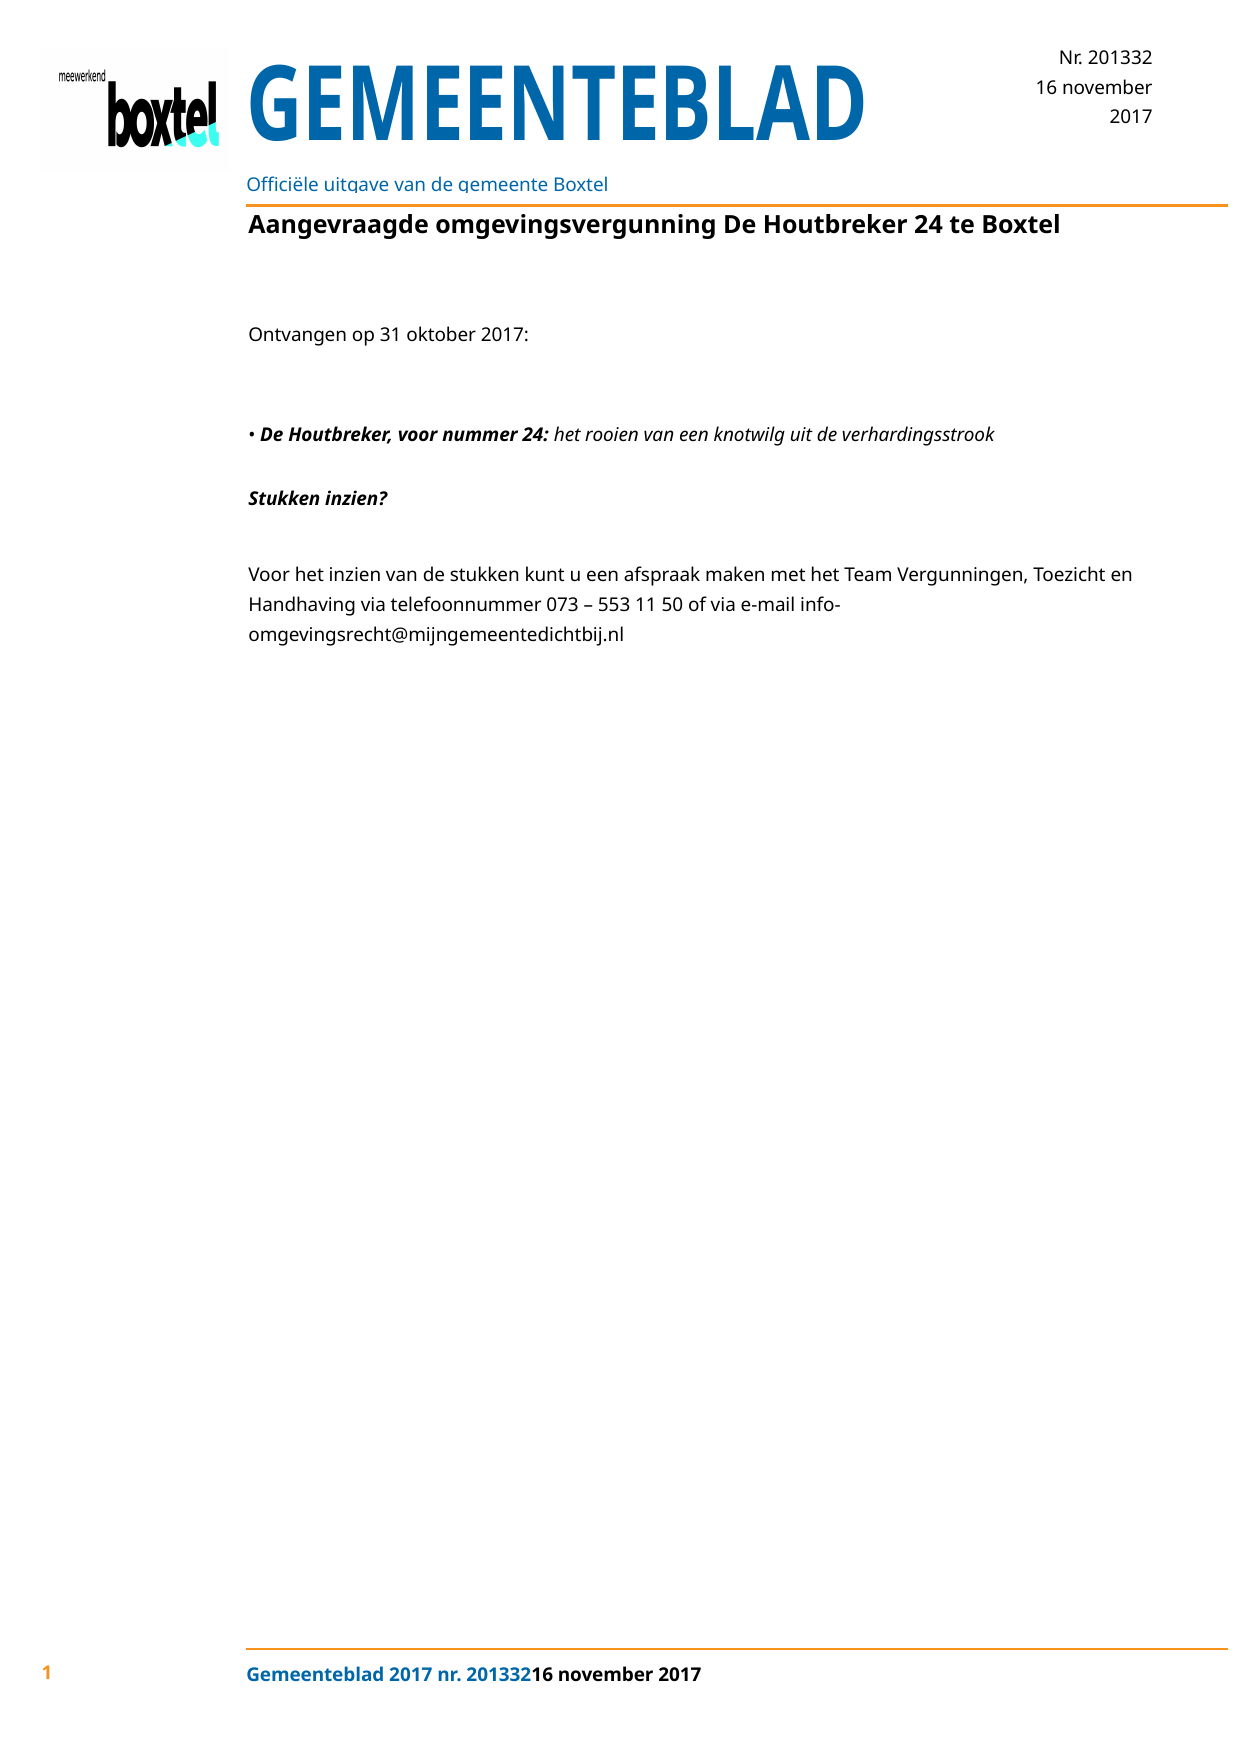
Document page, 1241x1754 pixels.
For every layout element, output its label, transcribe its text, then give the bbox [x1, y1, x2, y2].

text Stukken inzien? [248, 486, 1152, 511]
text Ontvangen op 31 oktober 2017: [248, 321, 1152, 346]
picture [41, 47, 231, 172]
text • De Houtbreker, voor nummer 24: het rooien van een knotwilg uit de verhardingsstrook [248, 422, 1152, 447]
text Aangevraagde omgevingsvergunning De Houtbreker 24 te Boxtel [248, 207, 1152, 241]
text Voor het inzien van de stukken kunt u een afspraak maken met het Team Vergunningen, Toezicht en Handhaving via telefoonnummer 073 – 553 11 50 of via e-mail info-omgevingsrecht@mijngemeentedichtbij.nl [248, 562, 1152, 647]
